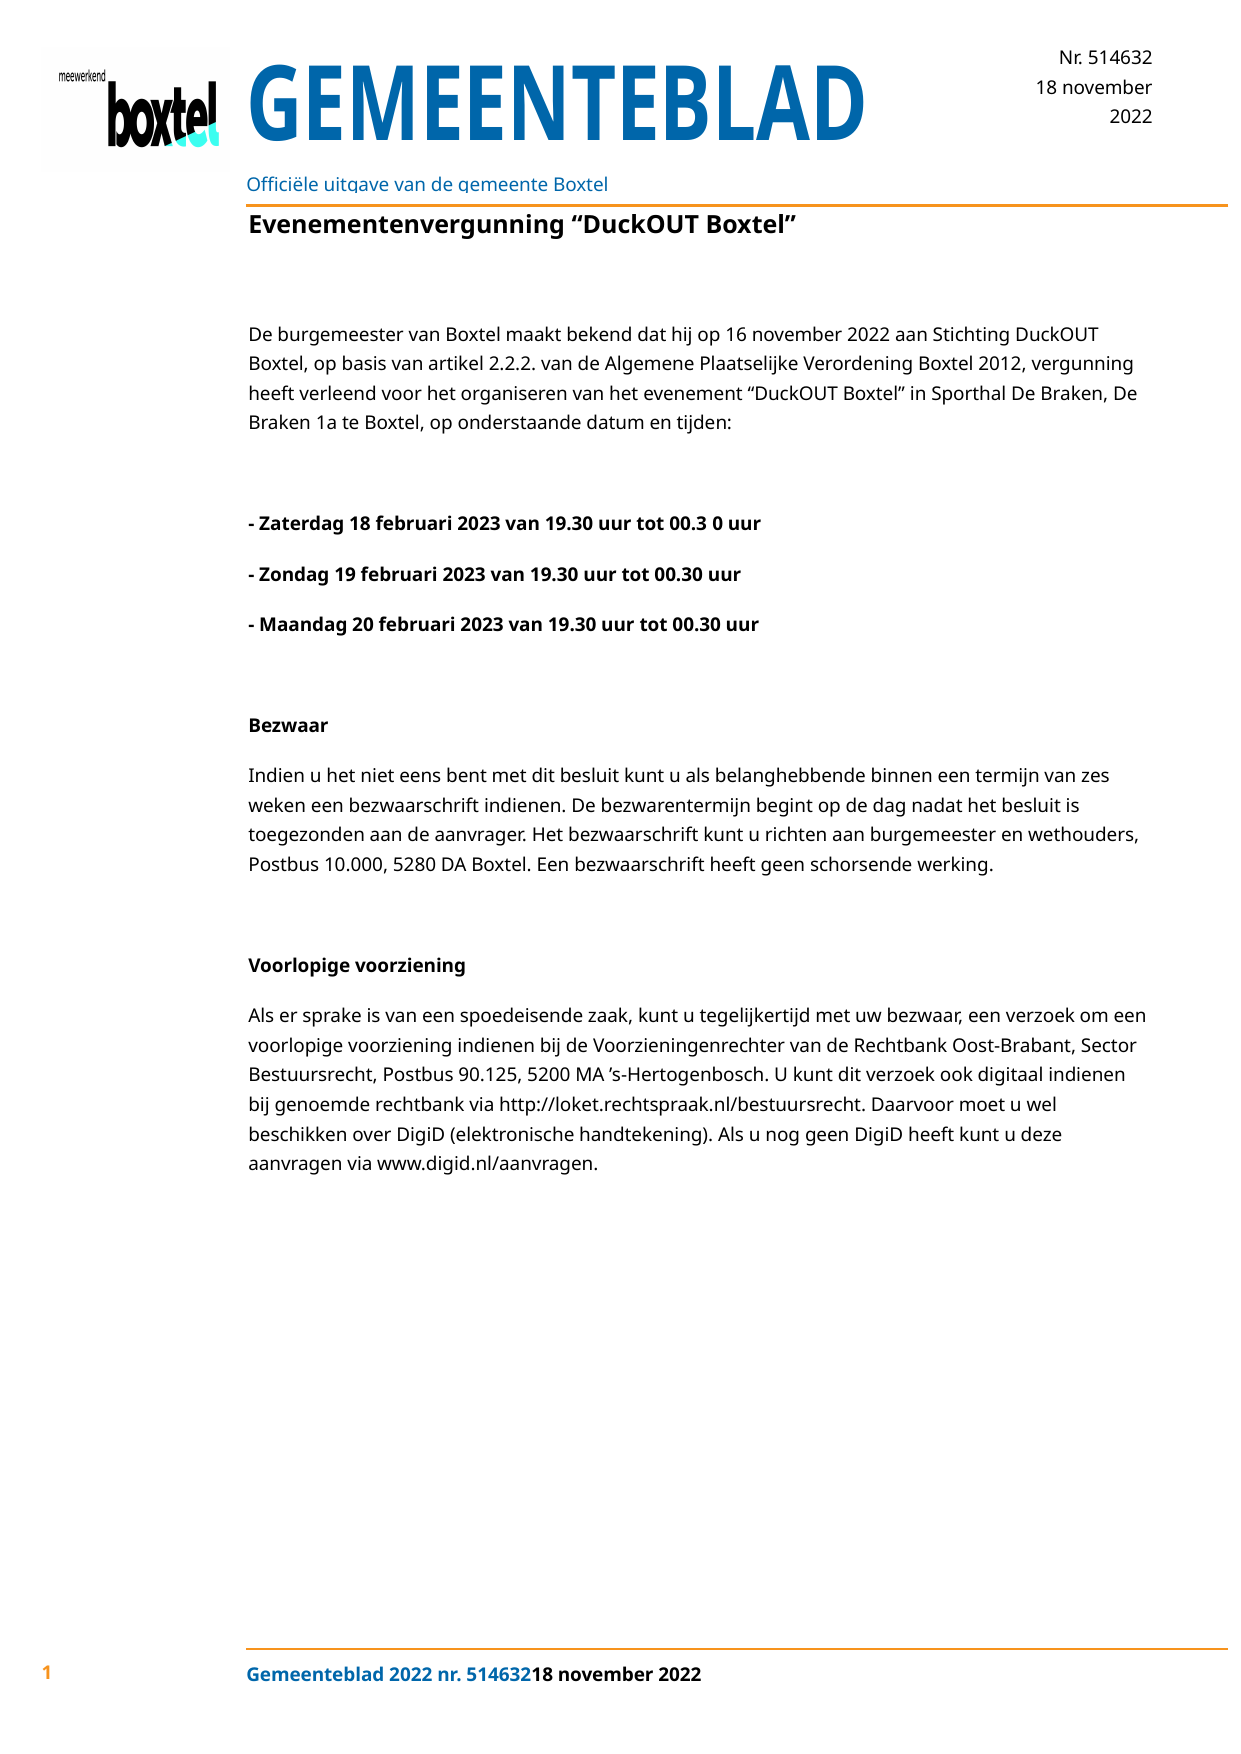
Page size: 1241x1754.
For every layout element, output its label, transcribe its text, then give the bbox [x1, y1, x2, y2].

picture [41, 47, 231, 172]
text Evenementenvergunning “DuckOUT Boxtel” [248, 207, 1152, 241]
text Voorlopige voorziening [248, 952, 1152, 978]
text Als er sprake is van een spoedeisende zaak, kunt u tegelijkertijd met uw bezwaar, een verzoek om een voorlopige voorziening indienen bij de Voorzieningenrechter van de Rechtbank Oost-Brabant, Sector Bestuursrecht, Postbus 90.125, 5200 MA ’s-Hertogenbosch. U kunt dit verzoek ook digitaal indienen bij genoemde rechtbank via http://loket.rechtspraak.nl/bestuursrecht. Daarvoor moet u wel beschikken over DigiD (elektronische handtekening). Als u nog geen DigiD heeft kunt u deze aanvragen via www.digid.nl/aanvragen. [248, 1002, 1152, 1176]
text Bezwaar [248, 712, 1152, 738]
text De burgemeester van Boxtel maakt bekend dat hij op 16 november 2022 aan Stichting DuckOUT Boxtel, op basis van artikel 2.2.2. van de Algemene Plaatselijke Verordening Boxtel 2012, vergunning heeft verleend voor het organiseren van het evenement “DuckOUT Boxtel” in Sporthal De Braken, De Braken 1a te Boxtel, op onderstaande datum en tijden: [248, 321, 1152, 435]
text - Maandag 20 februari 2023 van 19.30 uur tot 00.30 uur [248, 611, 1152, 637]
text - Zaterdag 18 februari 2023 van 19.30 uur tot 00.3 0 uur [248, 510, 1152, 536]
text Indien u het niet eens bent met dit besluit kunt u als belanghebbende binnen een termijn van zes weken een bezwaarschrift indienen. De bezwarentermijn begint op de dag nadat het besluit is toegezonden aan de aanvrager. Het bezwaarschrift kunt u richten aan burgemeester en wethouders, Postbus 10.000, 5280 DA Boxtel. Een bezwaarschrift heeft geen schorsende werking. [248, 762, 1152, 877]
text - Zondag 19 februari 2023 van 19.30 uur tot 00.30 uur [248, 561, 1152, 586]
